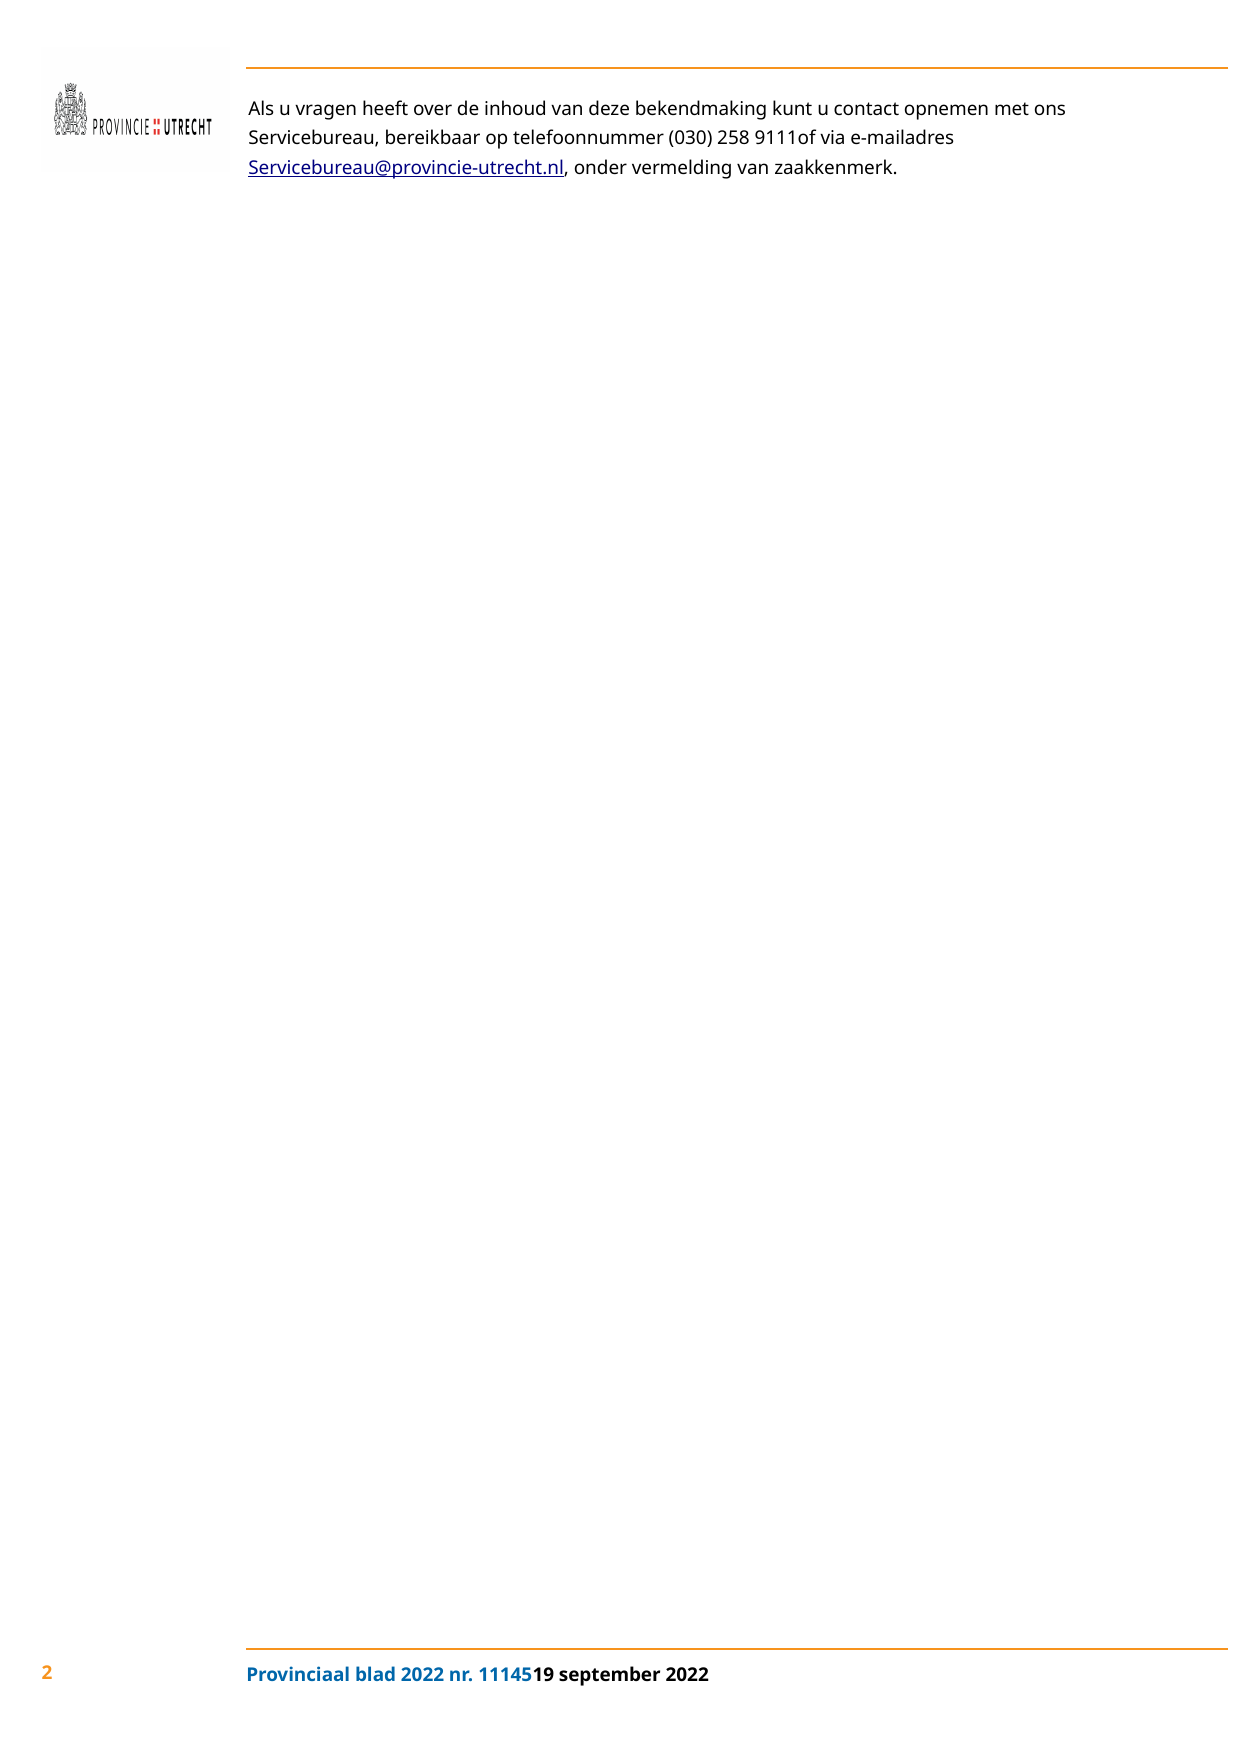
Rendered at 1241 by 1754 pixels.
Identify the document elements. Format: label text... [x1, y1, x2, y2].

picture [41, 47, 231, 172]
text Als u vragen heeft over de inhoud van deze bekendmaking kunt u contact opnemen met ons Servicebureau, bereikbaar op telefoonnummer (030) 258 9111of via e-mailadres Servicebureau@provincie-utrecht.nl, onder vermelding van zaakkenmerk. [248, 95, 1152, 180]
